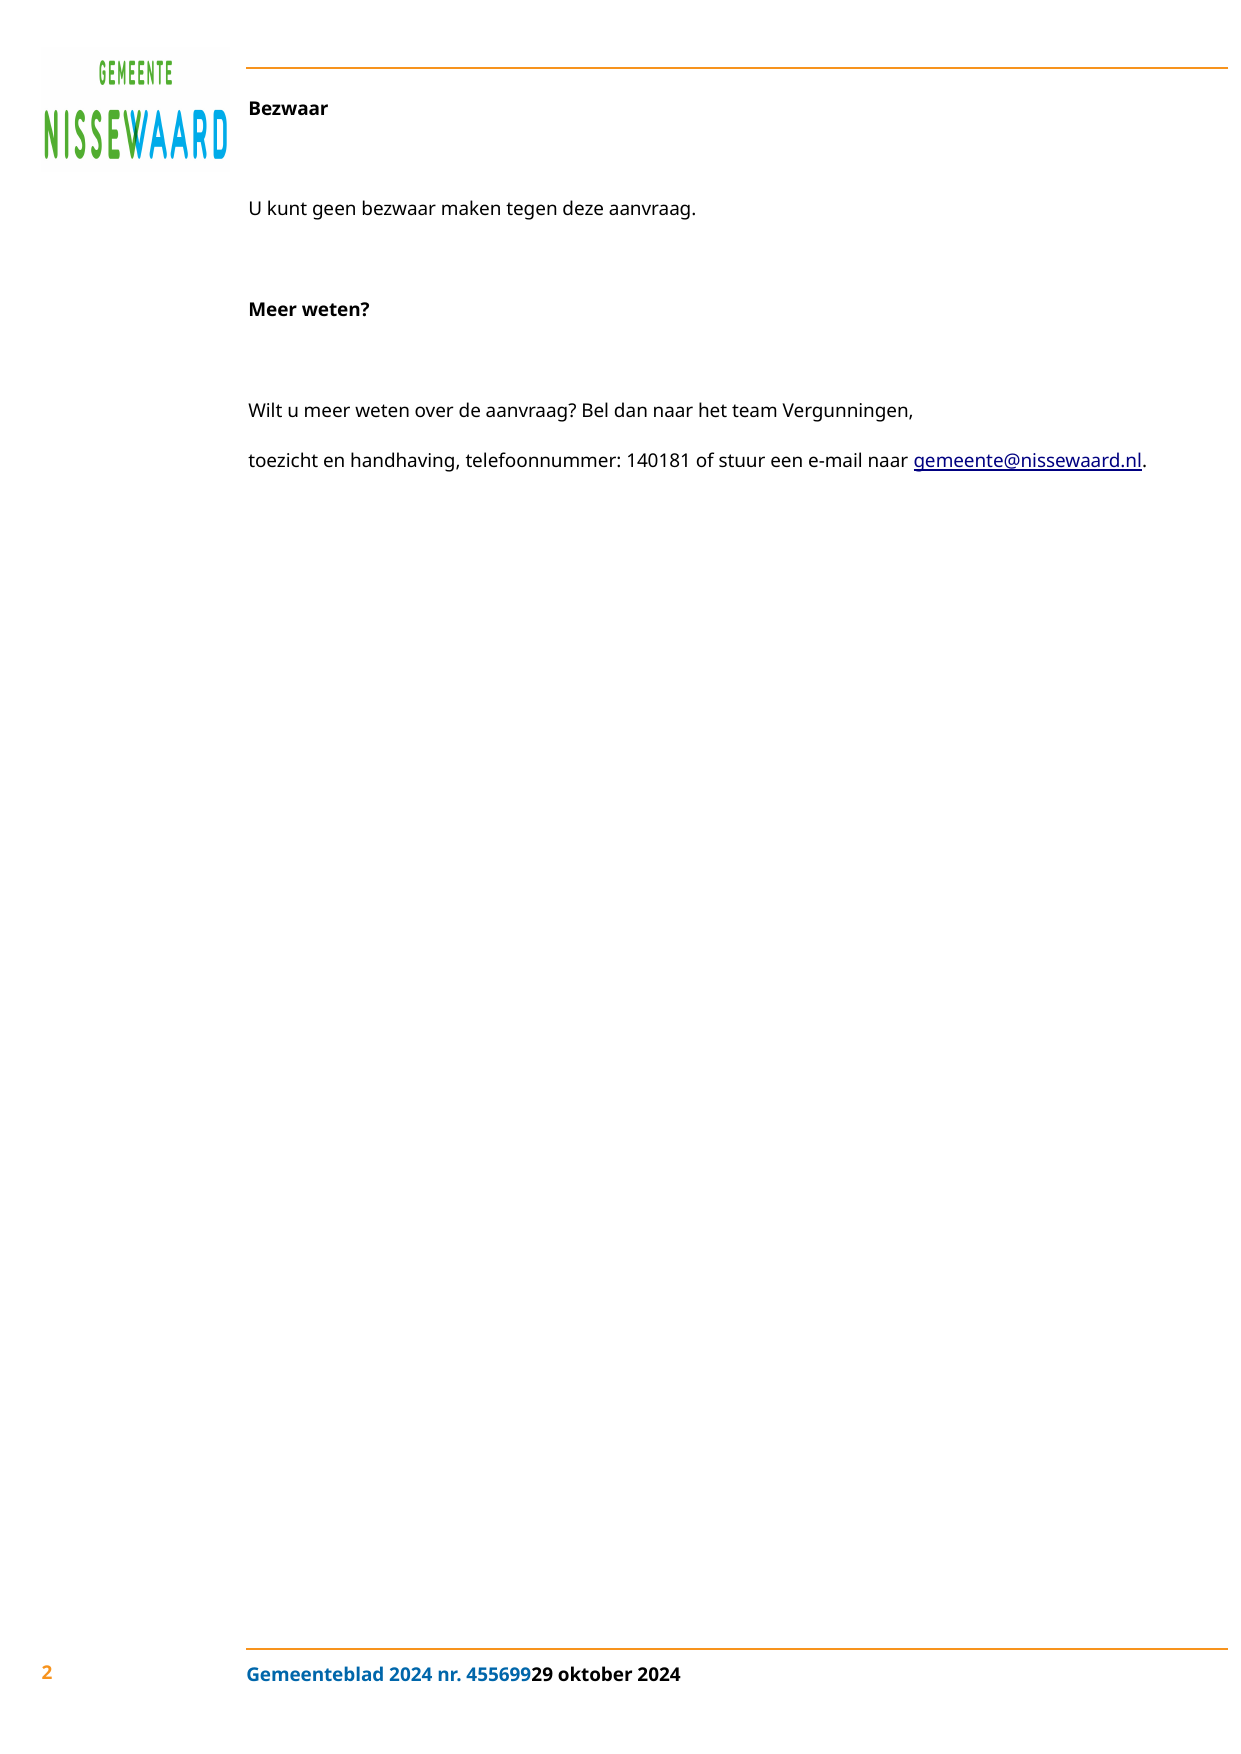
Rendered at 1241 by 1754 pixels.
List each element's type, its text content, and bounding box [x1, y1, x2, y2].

picture [41, 47, 231, 172]
text Bezwaar [248, 95, 1152, 121]
text U kunt geen bezwaar maken tegen deze aanvraag. [248, 196, 1152, 221]
text Wilt u meer weten over de aanvraag? Bel dan naar het team Vergunningen, [248, 397, 1152, 423]
text Meer weten? [248, 296, 1152, 322]
text toezicht en handhaving, telefoonnummer: 140181 of stuur een e-mail naar gemeente@nissewaard.nl. [248, 448, 1152, 473]
